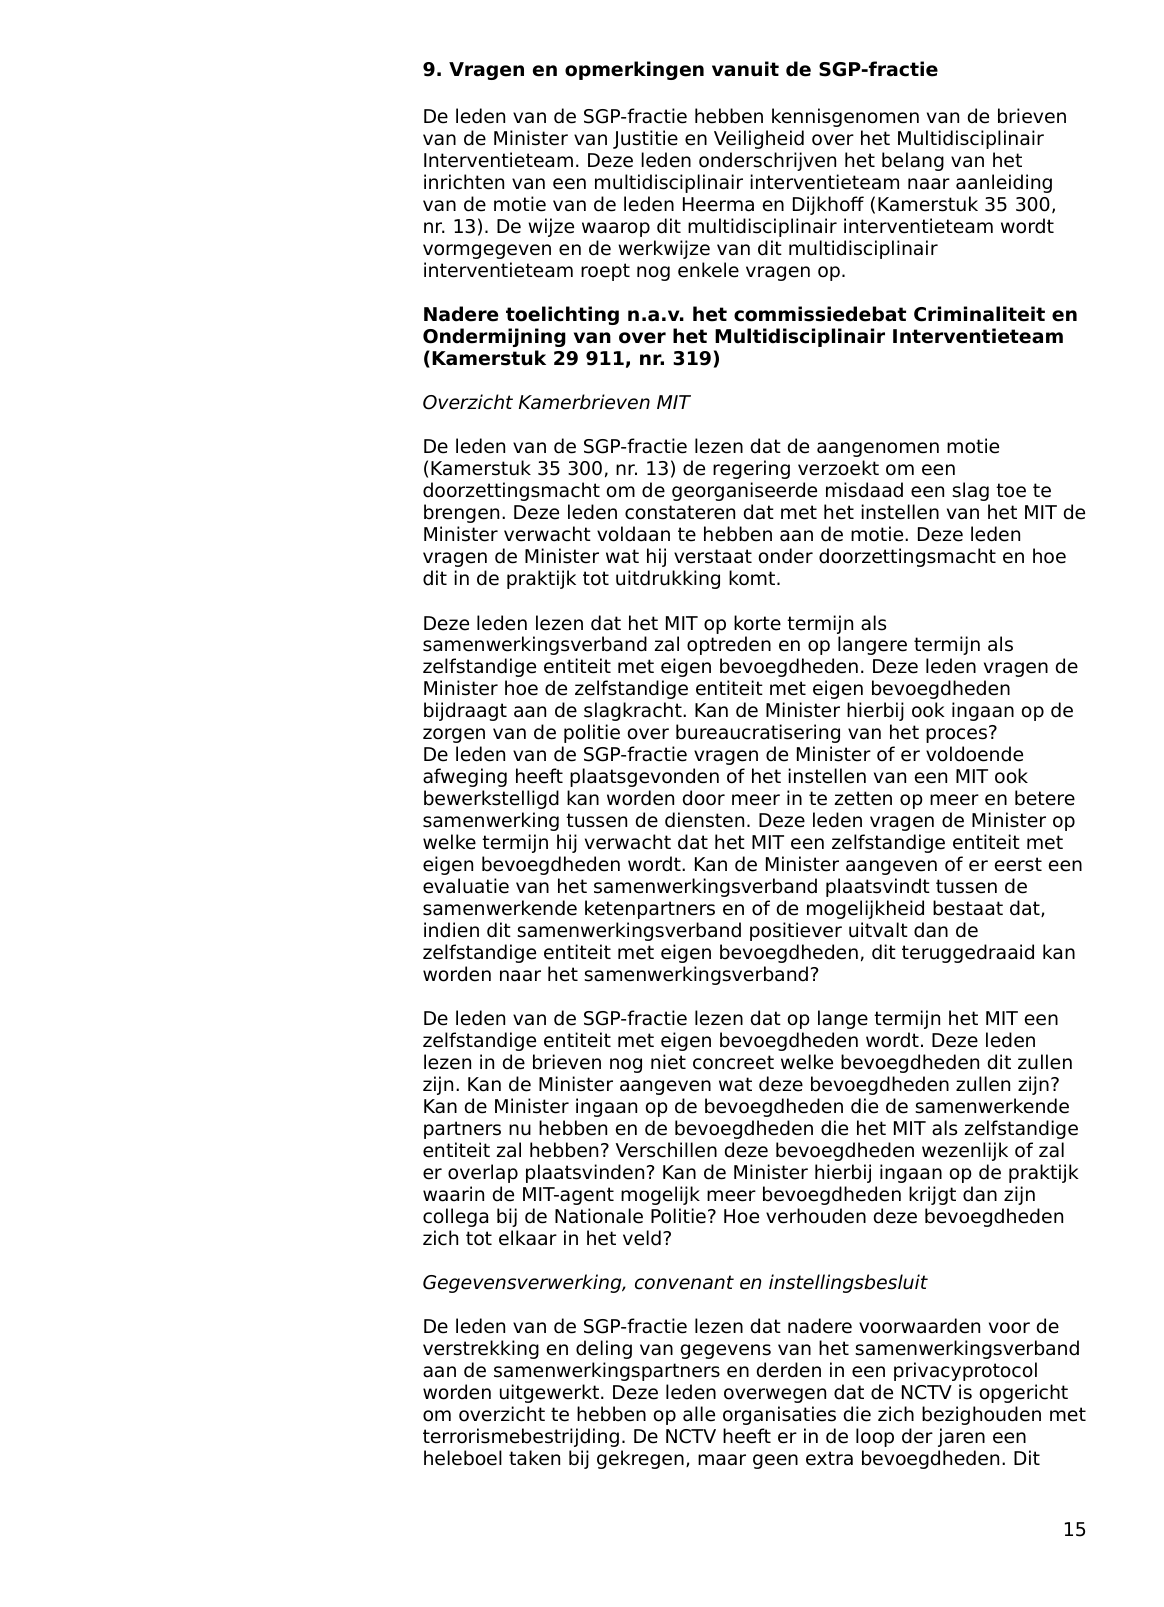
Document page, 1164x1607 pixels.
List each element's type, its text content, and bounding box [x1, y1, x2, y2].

text De leden van de SGP-fractie lezen dat de aangenomen motie (Kamerstuk 35 300, nr. 13) de regering verzoekt om een doorzettingsmacht om de georganiseerde misdaad een slag toe te brengen. Deze leden constateren dat met het instellen van het MIT de Minister verwacht voldaan te hebben aan de motie. Deze leden vragen de Minister wat hij verstaat onder doorzettingsmacht en hoe dit in de praktijk tot uitdrukking komt. [422, 436, 1087, 590]
text De leden van de SGP-fractie lezen dat nadere voorwaarden voor de verstrekking en deling van gegevens van het samenwerkingsverband aan de samenwerkingspartners en derden in een privacyprotocol worden uitgewerkt. Deze leden overwegen dat de NCTV is opgericht om overzicht te hebben op alle organisaties die zich bezighouden met terrorismebestrijding. De NCTV heeft er in de loop der jaren een heleboel taken bij gekregen, maar geen extra bevoegdheden. Dit [422, 1316, 1087, 1470]
subtitle Overzicht Kamerbrieven MIT [422, 392, 1087, 414]
text De leden van de SGP-fractie hebben kennisgenomen van de brieven van de Minister van Justitie en Veiligheid over het Multidisciplinair Interventieteam. Deze leden onderschrijven het belang van het inrichten van een multidisciplinair interventieteam naar aanleiding van de motie van de leden Heerma en Dijkhoff (Kamerstuk 35 300, nr. 13). De wijze waarop dit multidisciplinair interventieteam wordt vormgegeven en de werkwijze van dit multidisciplinair interventieteam roept nog enkele vragen op. [422, 106, 1087, 282]
subtitle 9. Vragen en opmerkingen vanuit de SGP-fractie [422, 59, 1087, 81]
subtitle Gegevensverwerking, convenant en instellingsbesluit [422, 1272, 1087, 1294]
text De leden van de SGP-fractie lezen dat op lange termijn het MIT een zelfstandige entiteit met eigen bevoegdheden wordt. Deze leden lezen in de brieven nog niet concreet welke bevoegdheden dit zullen zijn. Kan de Minister aangeven wat deze bevoegdheden zullen zijn? Kan de Minister ingaan op de bevoegdheden die de samenwerkende partners nu hebben en de bevoegdheden die het MIT als zelfstandige entiteit zal hebben? Verschillen deze bevoegdheden wezenlijk of zal er overlap plaatsvinden? Kan de Minister hierbij ingaan op de praktijk waarin de MIT-agent mogelijk meer bevoegdheden krijgt dan zijn collega bij de Nationale Politie? Hoe verhouden deze bevoegdheden zich tot elkaar in het veld? [422, 1008, 1087, 1250]
text Deze leden lezen dat het MIT op korte termijn als samenwerkingsverband zal optreden en op langere termijn als zelfstandige entiteit met eigen bevoegdheden. Deze leden vragen de Minister hoe de zelfstandige entiteit met eigen bevoegdheden bijdraagt aan de slagkracht. Kan de Minister hierbij ook ingaan op de zorgen van de politie over bureaucratisering van het proces? [422, 612, 1087, 744]
subtitle Nadere toelichting n.a.v. het commissiedebat Criminaliteit en Ondermijning van over het Multidisciplinair Interventieteam (Kamerstuk 29 911, nr. 319) [422, 304, 1087, 370]
text De leden van de SGP-fractie vragen de Minister of er voldoende afweging heeft plaatsgevonden of het instellen van een MIT ook bewerkstelligd kan worden door meer in te zetten op meer en betere samenwerking tussen de diensten. Deze leden vragen de Minister op welke termijn hij verwacht dat het MIT een zelfstandige entiteit met eigen bevoegdheden wordt. Kan de Minister aangeven of er eerst een evaluatie van het samenwerkingsverband plaatsvindt tussen de samenwerkende ketenpartners en of de mogelijkheid bestaat dat, indien dit samenwerkingsverband positiever uitvalt dan de zelfstandige entiteit met eigen bevoegdheden, dit teruggedraaid kan worden naar het samenwerkingsverband? [422, 744, 1087, 986]
